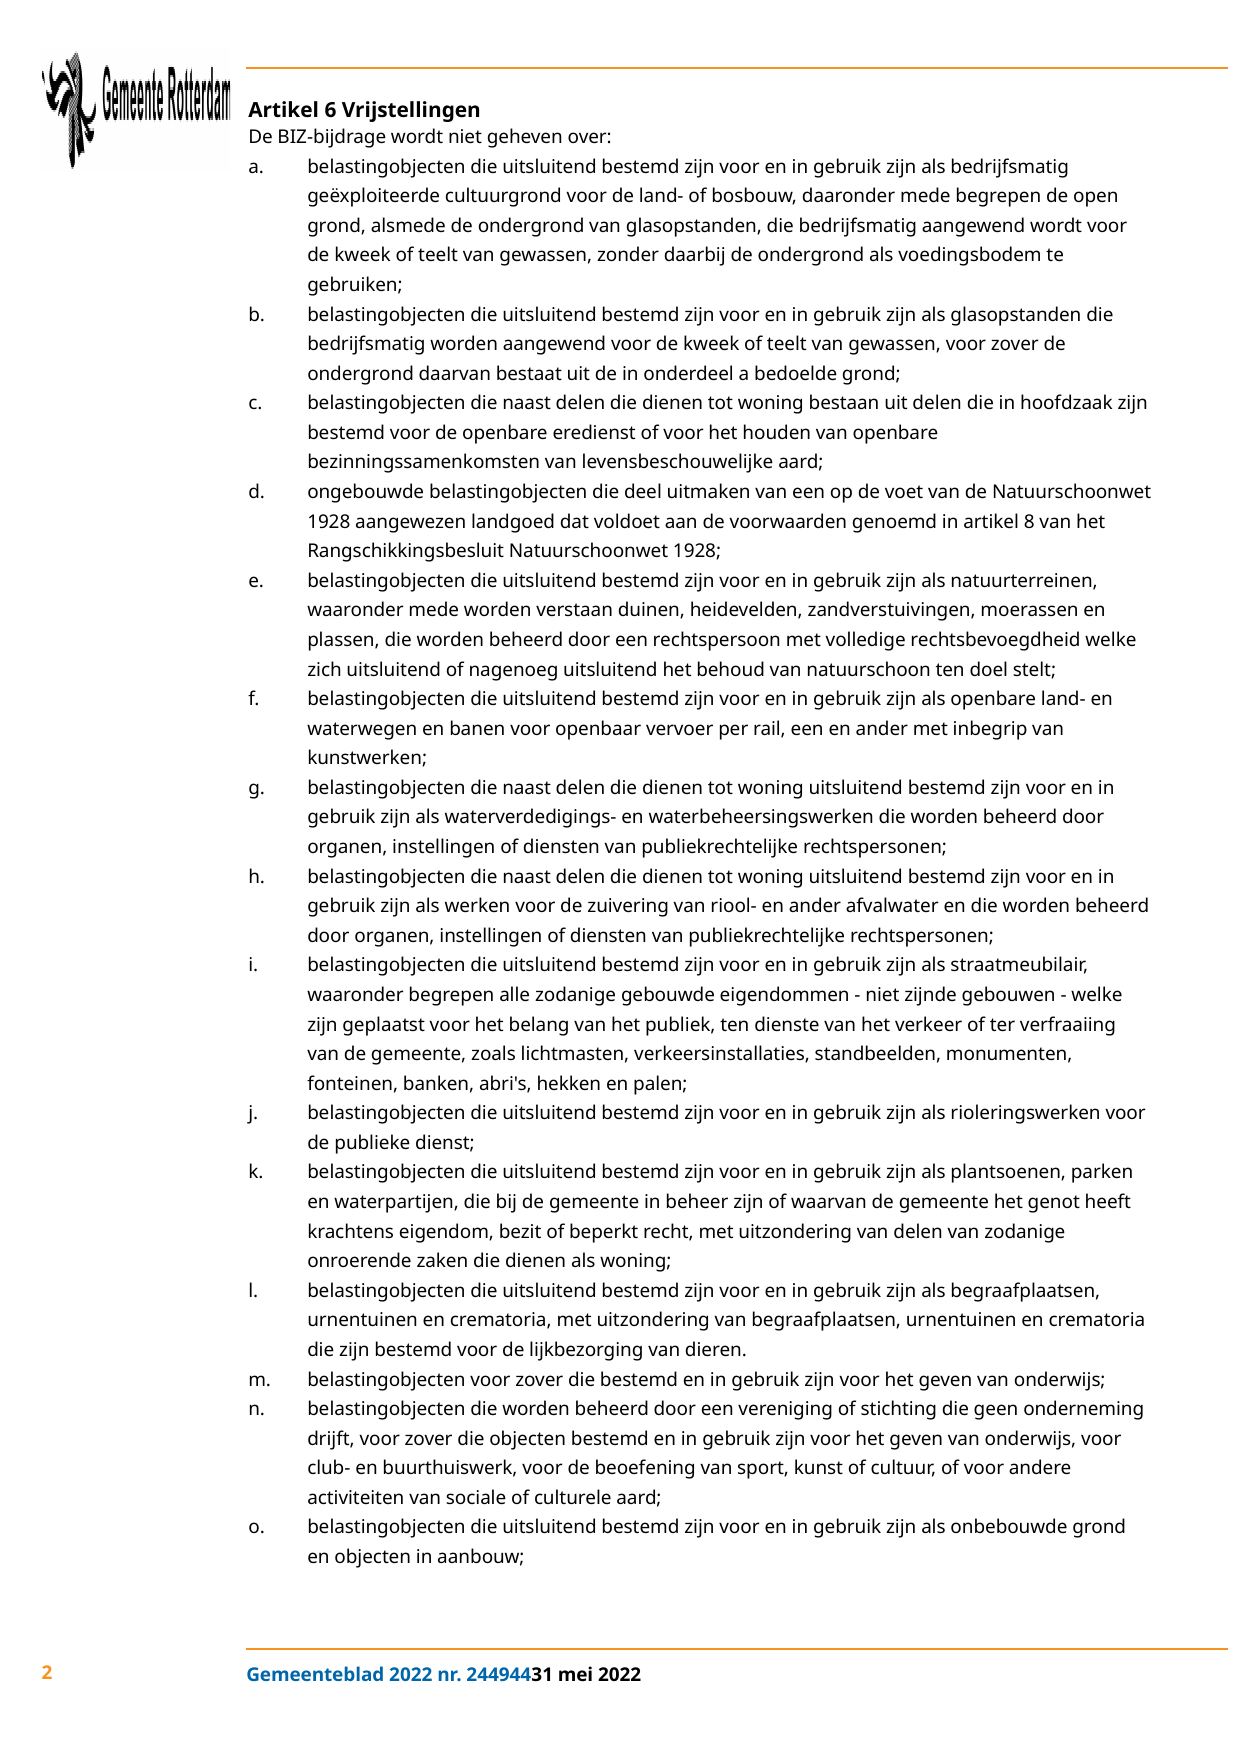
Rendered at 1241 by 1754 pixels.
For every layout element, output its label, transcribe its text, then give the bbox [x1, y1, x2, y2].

list belastingobjecten voor zover die bestemd en in gebruik zijn voor het geven van onderwijs; [248, 1366, 1152, 1391]
list belastingobjecten die uitsluitend bestemd zijn voor en in gebruik zijn als onbebouwde grond en objecten in aanbouw; [248, 1514, 1152, 1569]
list belastingobjecten die uitsluitend bestemd zijn voor en in gebruik zijn als begraafplaatsen, urnentuinen en crematoria, met uitzondering van begraafplaatsen, urnentuinen en crematoria die zijn bestemd voor de lijkbezorging van dieren. [248, 1277, 1152, 1362]
picture [41, 47, 231, 172]
list belastingobjecten die uitsluitend bestemd zijn voor en in gebruik zijn als bedrijfsmatig geëxploiteerde cultuurgrond voor de land- of bosbouw, daaronder mede begrepen de open grond, alsmede de ondergrond van glasopstanden, die bedrijfsmatig aangewend wordt voor de kweek of teelt van gewassen, zonder daarbij de ondergrond als voedingsbodem te gebruiken; [248, 153, 1152, 297]
text Artikel 6 Vrijstellingen [248, 95, 1152, 123]
list belastingobjecten die naast delen die dienen tot woning bestaan uit delen die in hoofdzaak zijn bestemd voor de openbare eredienst of voor het houden van openbare bezinningssamenkomsten van levensbeschouwelijke aard; [248, 389, 1152, 474]
list belastingobjecten die uitsluitend bestemd zijn voor en in gebruik zijn als openbare land- en waterwegen en banen voor openbaar vervoer per rail, een en ander met inbegrip van kunstwerken; [248, 685, 1152, 770]
list belastingobjecten die uitsluitend bestemd zijn voor en in gebruik zijn als natuurterreinen, waaronder mede worden verstaan duinen, heidevelden, zandverstuivingen, moerassen en plassen, die worden beheerd door een rechtspersoon met volledige rechtsbevoegdheid welke zich uitsluitend of nagenoeg uitsluitend het behoud van natuurschoon ten doel stelt; [248, 567, 1152, 681]
text De BIZ-bijdrage wordt niet geheven over: [248, 123, 1152, 149]
list belastingobjecten die naast delen die dienen tot woning uitsluitend bestemd zijn voor en in gebruik zijn als waterverdedigings- en waterbeheersingswerken die worden beheerd door organen, instellingen of diensten van publiekrechtelijke rechtspersonen; [248, 774, 1152, 859]
list belastingobjecten die worden beheerd door een vereniging of stichting die geen onderneming drijft, voor zover die objecten bestemd en in gebruik zijn voor het geven van onderwijs, voor club- en buurthuiswerk, voor de beoefening van sport, kunst of cultuur, of voor andere activiteiten van sociale of culturele aard; [248, 1395, 1152, 1510]
list belastingobjecten die naast delen die dienen tot woning uitsluitend bestemd zijn voor en in gebruik zijn als werken voor de zuivering van riool- en ander afvalwater en die worden beheerd door organen, instellingen of diensten van publiekrechtelijke rechtspersonen; [248, 863, 1152, 948]
list belastingobjecten die uitsluitend bestemd zijn voor en in gebruik zijn als rioleringswerken voor de publieke dienst; [248, 1099, 1152, 1155]
list ongebouwde belastingobjecten die deel uitmaken van een op de voet van de Natuurschoonwet 1928 aangewezen landgoed dat voldoet aan de voorwaarden genoemd in artikel 8 van het Rangschikkingsbesluit Natuurschoonwet 1928; [248, 478, 1152, 563]
list belastingobjecten die uitsluitend bestemd zijn voor en in gebruik zijn als glasopstanden die bedrijfsmatig worden aangewend voor de kweek of teelt van gewassen, voor zover de ondergrond daarvan bestaat uit de in onderdeel a bedoelde grond; [248, 301, 1152, 386]
list belastingobjecten die uitsluitend bestemd zijn voor en in gebruik zijn als plantsoenen, parken en waterpartijen, die bij de gemeente in beheer zijn of waarvan de gemeente het genot heeft krachtens eigendom, bezit of beperkt recht, met uitzondering van delen van zodanige onroerende zaken die dienen als woning; [248, 1159, 1152, 1273]
list belastingobjecten die uitsluitend bestemd zijn voor en in gebruik zijn als straatmeubilair, waaronder begrepen alle zodanige gebouwde eigendommen - niet zijnde gebouwen - welke zijn geplaatst voor het belang van het publiek, ten dienste van het verkeer of ter verfraaiing van de gemeente, zoals lichtmasten, verkeersinstallaties, standbeelden, monumenten, fonteinen, banken, abri's, hekken en palen; [248, 952, 1152, 1096]
